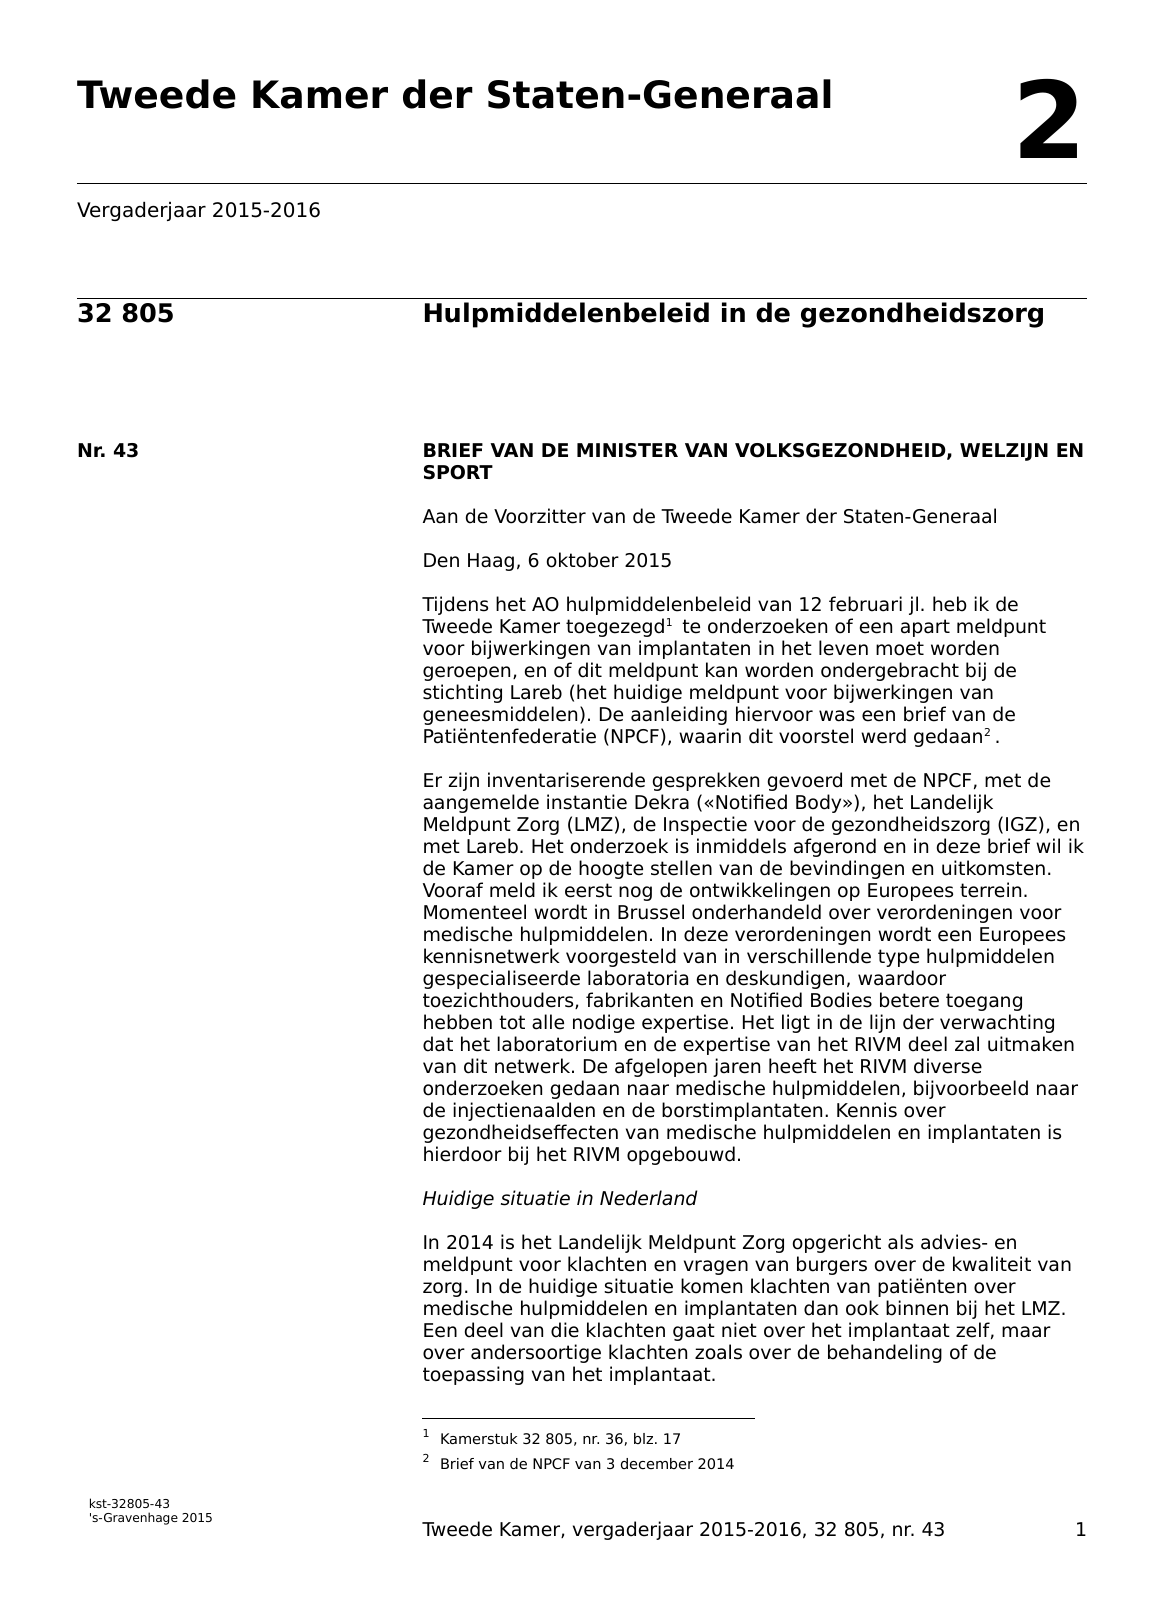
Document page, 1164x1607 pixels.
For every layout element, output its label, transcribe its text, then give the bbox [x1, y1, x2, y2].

text Kamerstuk 32 805, nr. 36, blz. 17 [422, 1427, 1087, 1449]
subtitle 32 805 Hulpmiddelenbeleid in de gezondheidszorg [77, 299, 1087, 329]
text kst-32805-43 [88, 1497, 323, 1511]
text 's-Gravenhage 2015 [88, 1511, 323, 1525]
text Vooraf meld ik eerst nog de ontwikkelingen op Europees terrein. Momenteel wordt in Brussel onderhandeld over verordeningen voor medische hulpmiddelen. In deze verordeningen wordt een Europees kennisnetwerk voorgesteld van in verschillende type hulpmiddelen gespecialiseerde laboratoria en deskundigen, waardoor toezichthouders, fabrikanten en Notified Bodies betere toegang hebben tot alle nodige expertise. Het ligt in de lijn der verwachting dat het laboratorium en de expertise van het RIVM deel zal uitmaken van dit netwerk. De afgelopen jaren heeft het RIVM diverse onderzoeken gedaan naar medische hulpmiddelen, bijvoorbeeld naar de injectienaalden en de borstimplantaten. Kennis over gezondheidseffecten van medische hulpmiddelen en implantaten is hierdoor bij het RIVM opgebouwd. [422, 880, 1087, 1166]
table_cell Vergaderjaar 2015-2016 [77, 184, 1087, 298]
subtitle Nr. 43 BRIEF VAN DE MINISTER VAN VOLKSGEZONDHEID, WELZIJN EN SPORT [77, 440, 1087, 484]
text Den Haag, 6 oktober 2015 [422, 550, 1087, 572]
table_header Tweede Kamer der Staten-Generaal [77, 59, 886, 183]
text Aan de Voorzitter van de Tweede Kamer der Staten-Generaal [422, 506, 1087, 528]
text Brief van de NPCF van 3 december 2014 [422, 1452, 1087, 1474]
text Tijdens het AO hulpmiddelenbeleid van 12 februari jl. heb ik de Tweede Kamer toegezegd te onderzoeken of een apart meldpunt voor bijwerkingen van implantaten in het leven moet worden geroepen, en of dit meldpunt kan worden ondergebracht bij de stichting Lareb (het huidige meldpunt voor bijwerkingen van geneesmiddelen). De aanleiding hiervoor was een brief van de Patiëntenfederatie (NPCF), waarin dit voorstel werd gedaan. [422, 594, 1087, 748]
text Er zijn inventariserende gesprekken gevoerd met de NPCF, met de aangemelde instantie Dekra («Notified Body»), het Landelijk Meldpunt Zorg (LMZ), de Inspectie voor de gezondheidszorg (IGZ), en met Lareb. Het onderzoek is inmiddels afgerond en in deze brief wil ik de Kamer op de hoogte stellen van de bevindingen en uitkomsten. [422, 770, 1087, 880]
text In 2014 is het Landelijk Meldpunt Zorg opgericht als advies- en meldpunt voor klachten en vragen van burgers over de kwaliteit van zorg. In de huidige situatie komen klachten van patiënten over medische hulpmiddelen en implantaten dan ook binnen bij het LMZ. Een deel van die klachten gaat niet over het implantaat zelf, maar over andersoortige klachten zoals over de behandeling of de toepassing van het implantaat. [422, 1232, 1087, 1386]
table_header 2 [886, 59, 1087, 183]
subtitle Huidige situatie in Nederland [422, 1188, 1087, 1210]
